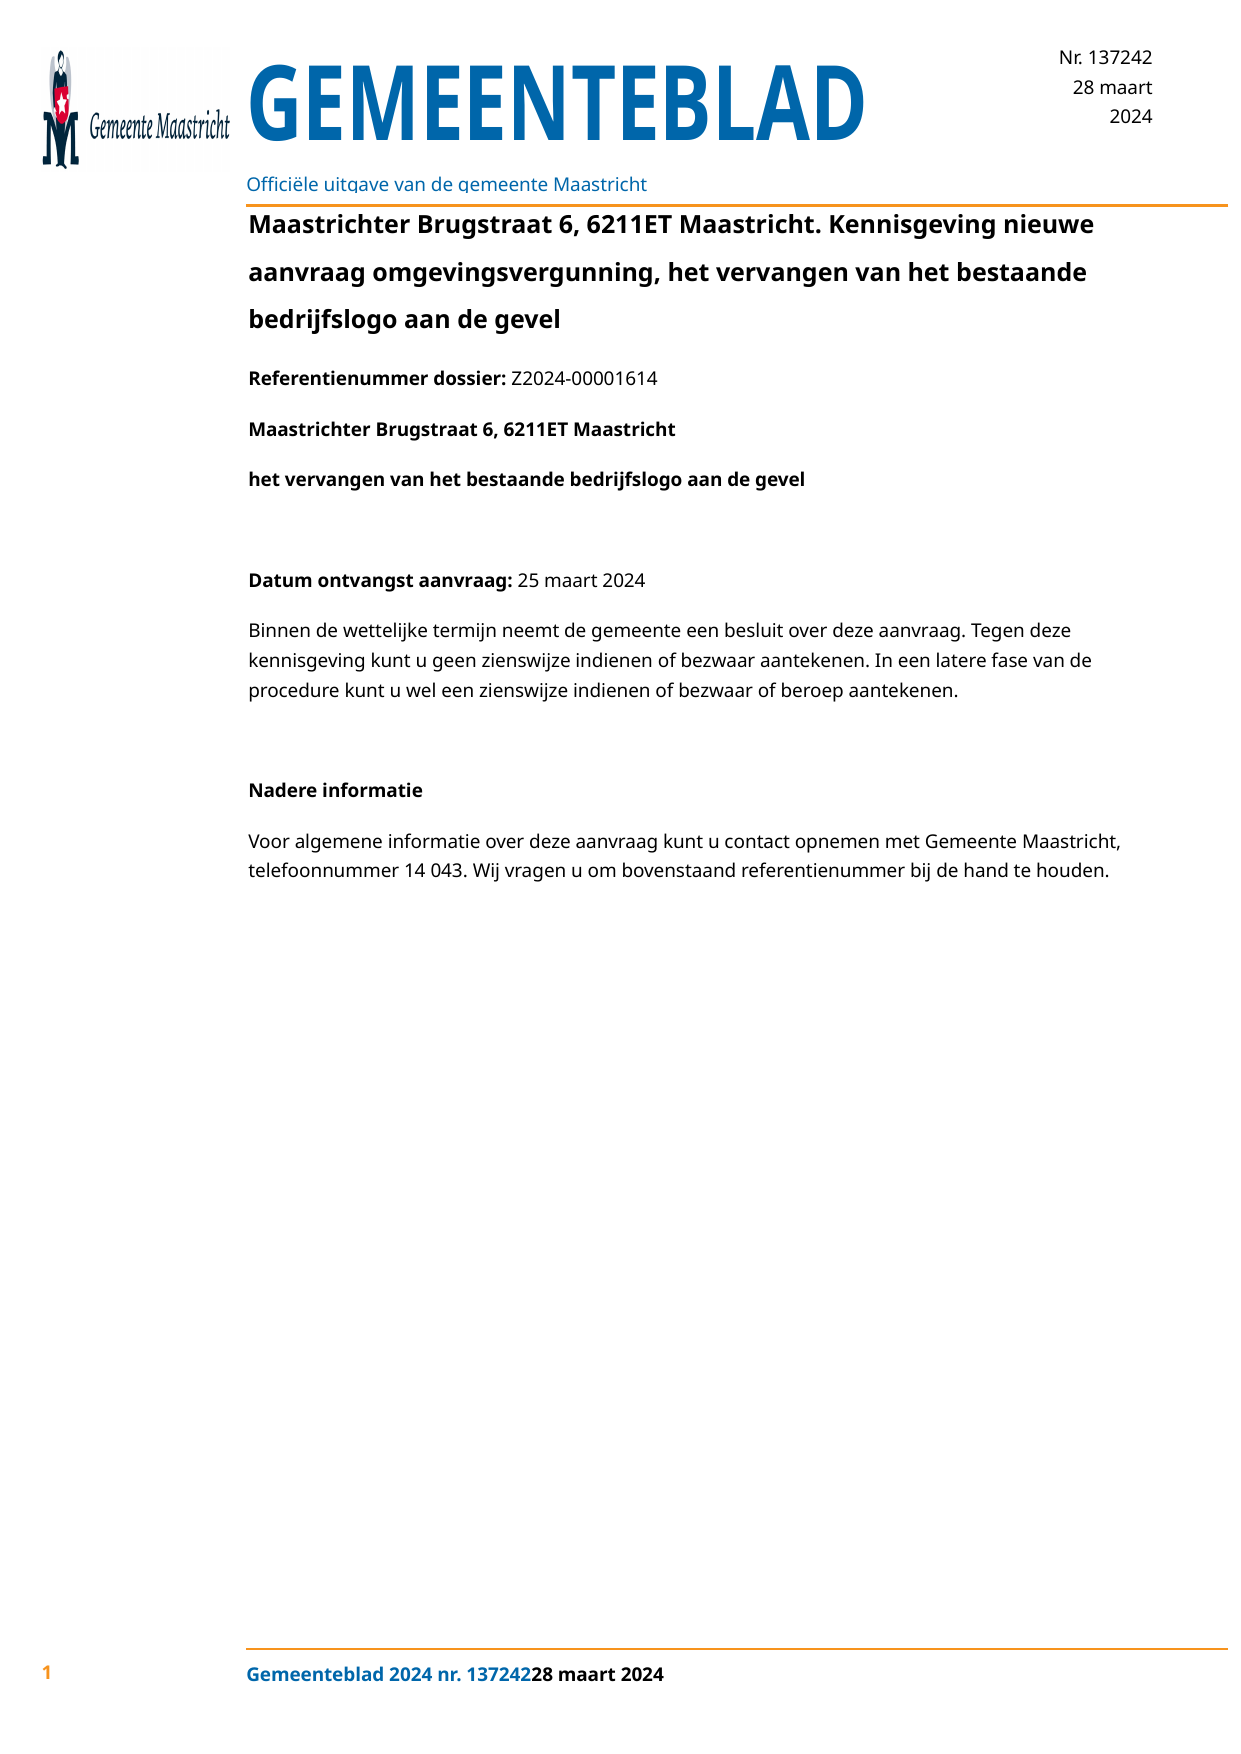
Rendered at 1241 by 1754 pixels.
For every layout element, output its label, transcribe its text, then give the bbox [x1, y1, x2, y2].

text Referentienummer dossier: Z2024-00001614 [248, 366, 1152, 391]
text Datum ontvangst aanvraag: 25 maart 2024 [248, 567, 1152, 593]
picture [41, 47, 231, 172]
text Binnen de wettelijke termijn neemt de gemeente een besluit over deze aanvraag. Tegen deze kennisgeving kunt u geen zienswijze indienen of bezwaar aantekenen. In een latere fase van de procedure kunt u wel een zienswijze indienen of bezwaar of beroep aantekenen. [248, 618, 1152, 702]
text het vervangen van het bestaande bedrijfslogo aan de gevel [248, 466, 1152, 492]
text Maastrichter Brugstraat 6, 6211ET Maastricht [248, 416, 1152, 442]
text Nadere informatie [248, 778, 1152, 803]
text Maastrichter Brugstraat 6, 6211ET Maastricht. Kennisgeving nieuwe aanvraag omgevingsvergunning, het vervangen van het bestaande bedrijfslogo aan de gevel [248, 207, 1152, 336]
text Voor algemene informatie over deze aanvraag kunt u contact opnemen met Gemeente Maastricht, telefoonnummer 14 043. Wij vragen u om bovenstaand referentienummer bij de hand te houden. [248, 828, 1152, 883]
